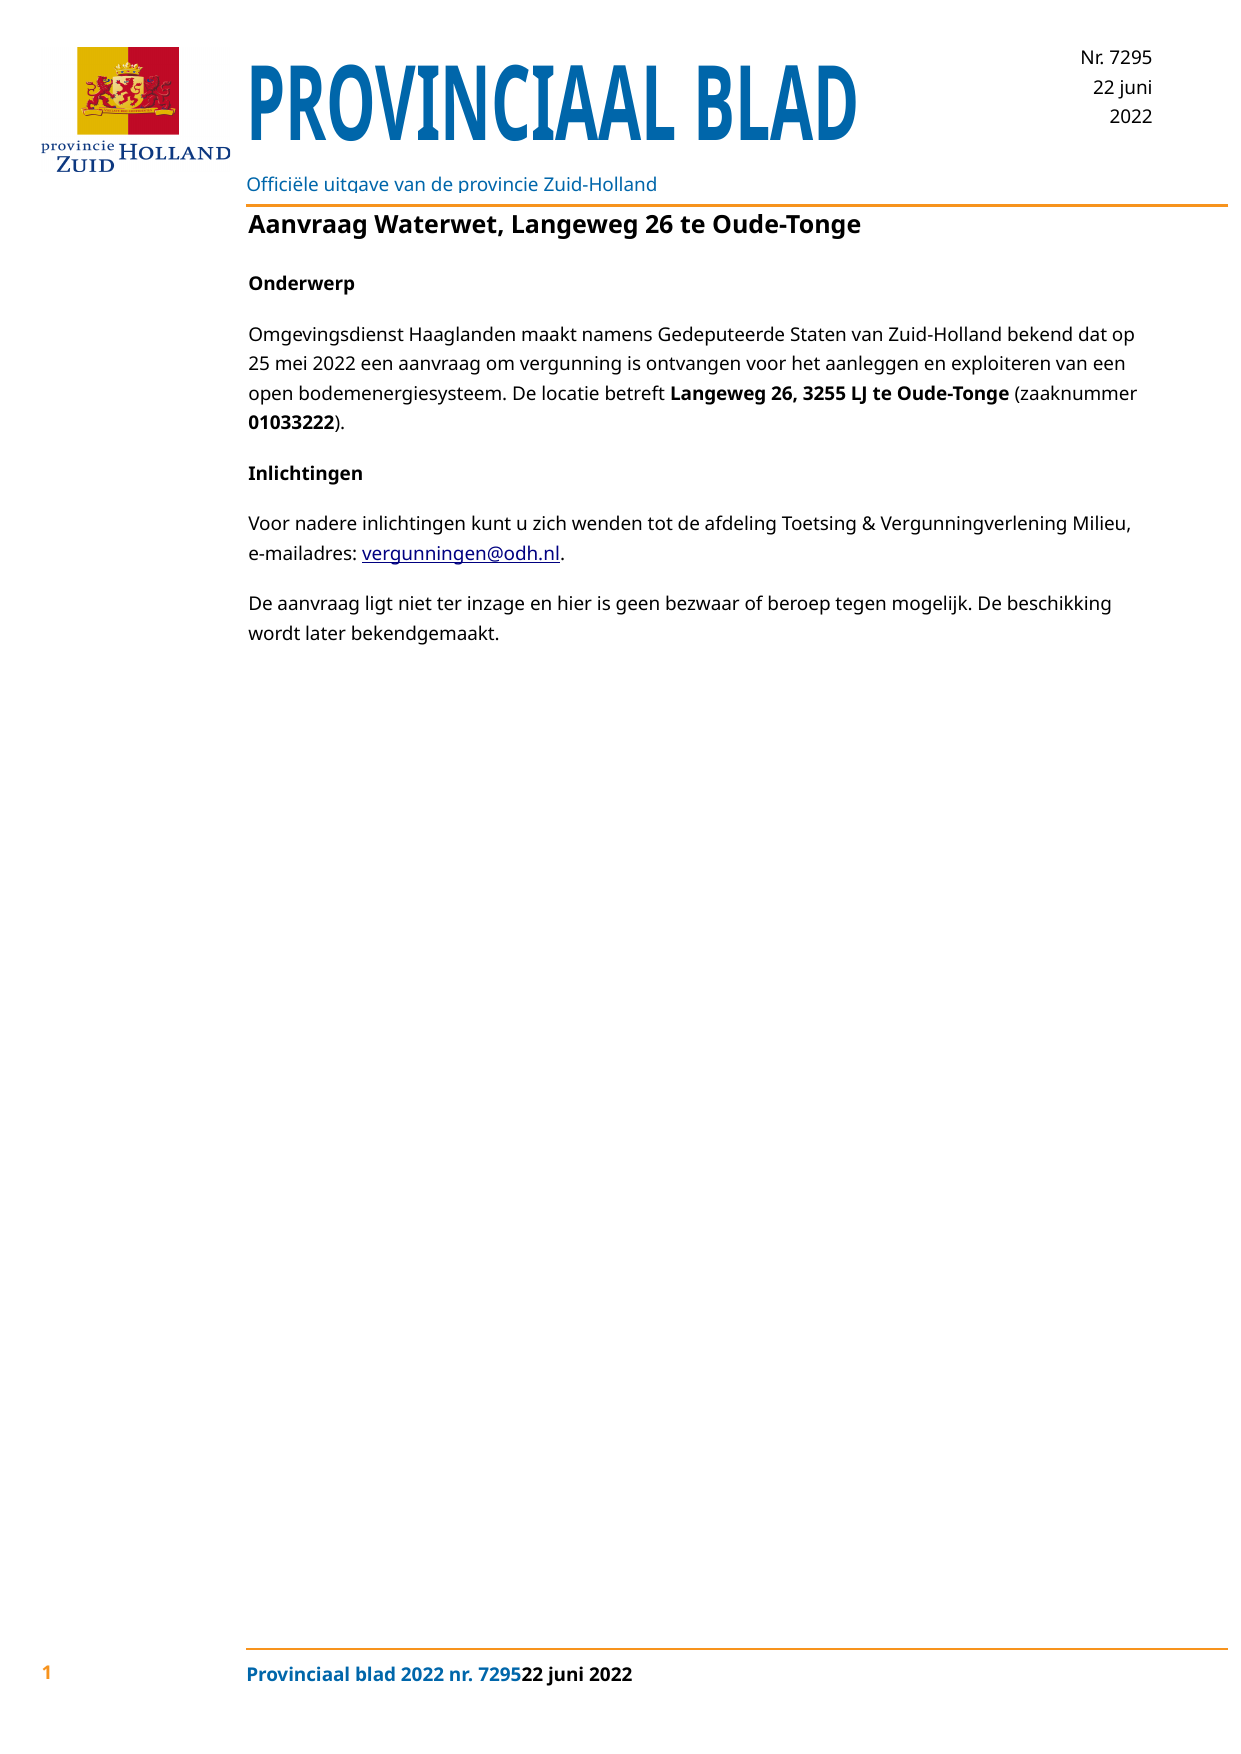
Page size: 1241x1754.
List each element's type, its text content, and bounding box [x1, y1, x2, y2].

text Onderwerp [248, 270, 1152, 296]
text Aanvraag Waterwet, Langeweg 26 te Oude-Tonge [248, 207, 1152, 241]
picture [41, 47, 231, 172]
text Inlichtingen [248, 460, 1152, 486]
text De aanvraag ligt niet ter inzage en hier is geen bezwaar of beroep tegen mogelijk. De beschikking wordt later bekendgemaakt. [248, 590, 1152, 646]
text Omgevingsdienst Haaglanden maakt namens Gedeputeerde Staten van Zuid-Holland bekend dat op 25 mei 2022 een aanvraag om vergunning is ontvangen voor het aanleggen en exploiteren van een open bodemenergiesysteem. De locatie betreft Langeweg 26, 3255 LJ te Oude-Tonge (zaaknummer 01033222). [248, 321, 1152, 435]
text Voor nadere inlichtingen kunt u zich wenden tot de afdeling Toetsing & Vergunningverlening Milieu, e-mailadres: vergunningen@odh.nl. [248, 510, 1152, 566]
